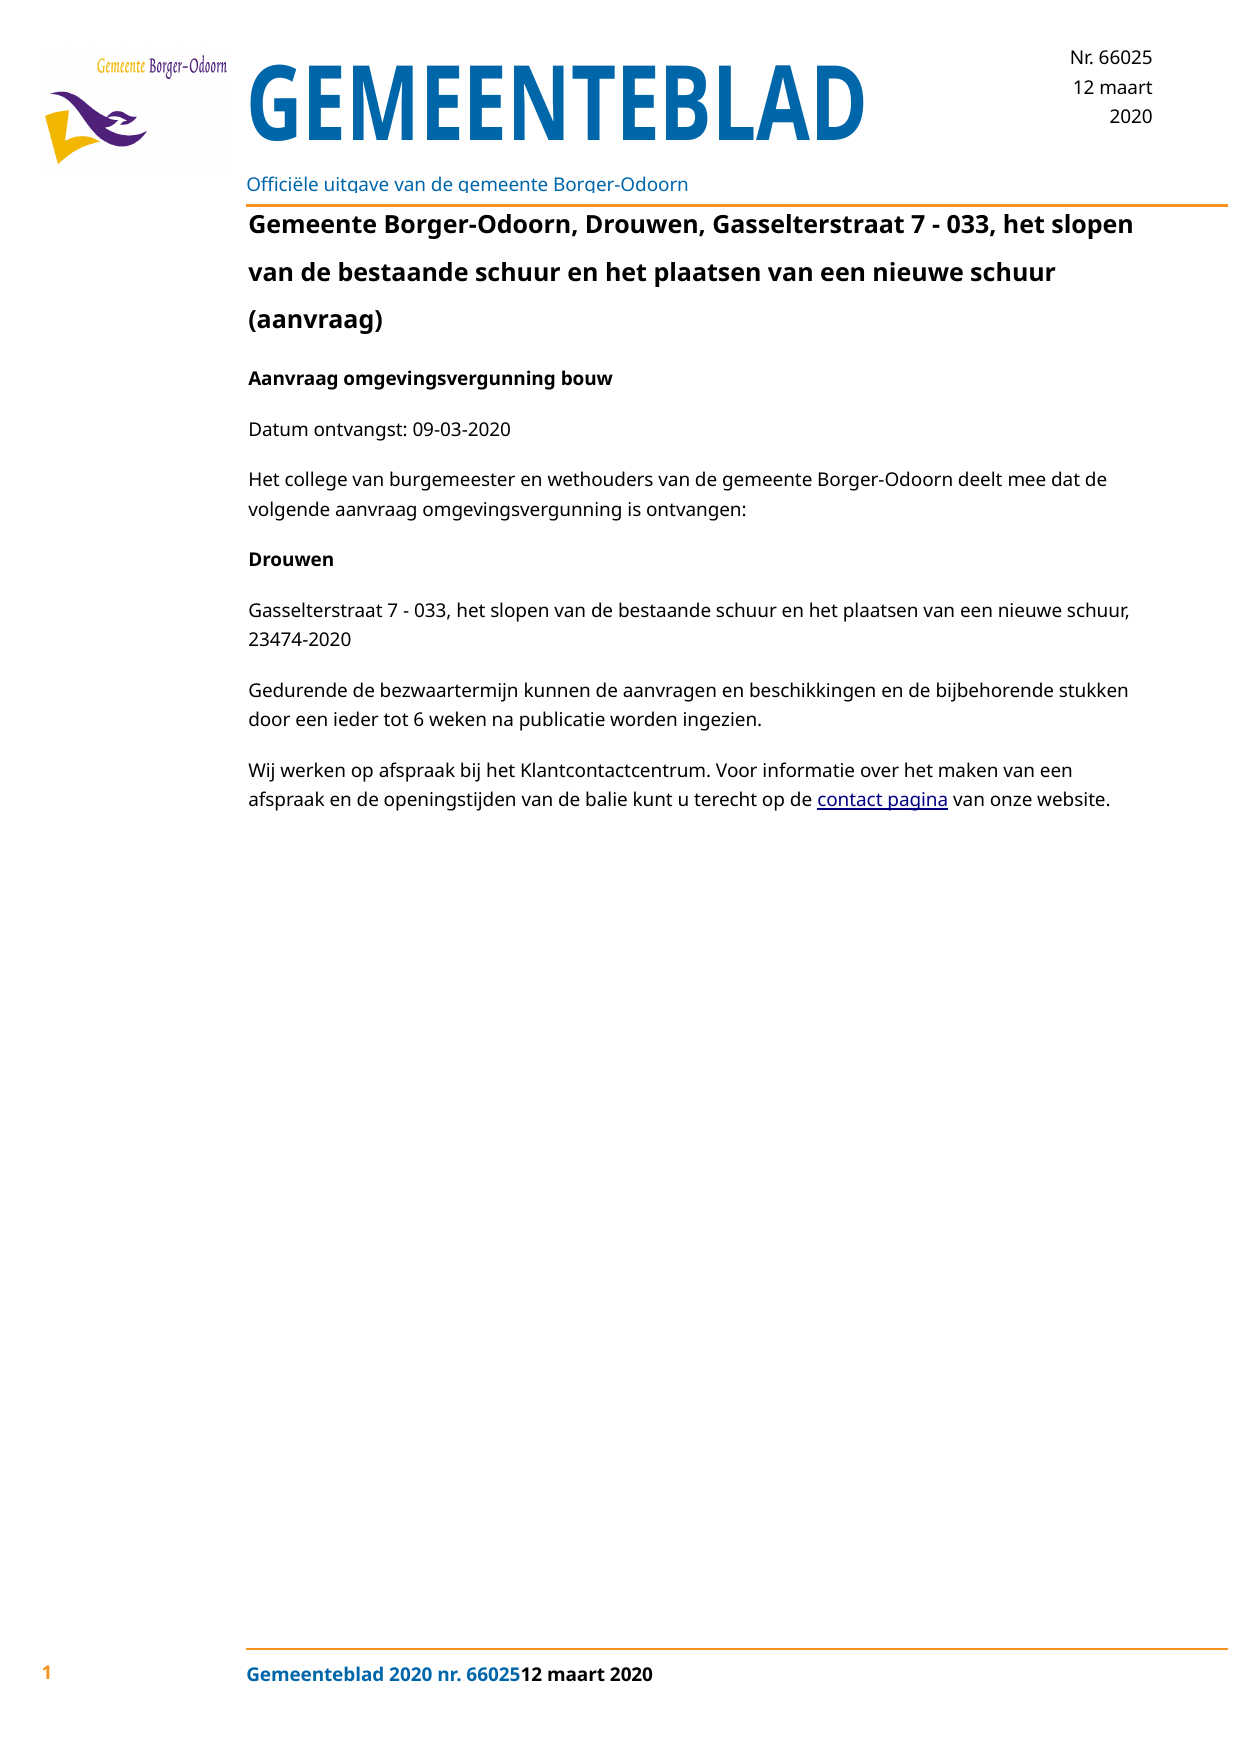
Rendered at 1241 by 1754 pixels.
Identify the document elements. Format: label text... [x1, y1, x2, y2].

text Aanvraag omgevingsvergunning bouw [248, 366, 1152, 391]
text Gedurende de bezwaartermijn kunnen de aanvragen en beschikkingen en de bijbehorende stukken door een ieder tot 6 weken na publicatie worden ingezien. [248, 677, 1152, 732]
text Drouwen [248, 546, 1152, 572]
text Het college van burgemeester en wethouders van de gemeente Borger-Odoorn deelt mee dat de volgende aanvraag omgevingsvergunning is ontvangen: [248, 466, 1152, 522]
text Datum ontvangst: 09-03-2020 [248, 416, 1152, 442]
text Gasselterstraat 7 - 033, het slopen van de bestaande schuur en het plaatsen van een nieuwe schuur, 23474-2020 [248, 597, 1152, 652]
text Gemeente Borger-Odoorn, Drouwen, Gasselterstraat 7 - 033, het slopen van de bestaande schuur en het plaatsen van een nieuwe schuur (aanvraag) [248, 207, 1152, 336]
picture [41, 47, 231, 172]
text Wij werken op afspraak bij het Klantcontactcentrum. Voor informatie over het maken van een afspraak en de openingstijden van de balie kunt u terecht op de contact pagina van onze website. [248, 757, 1152, 812]
